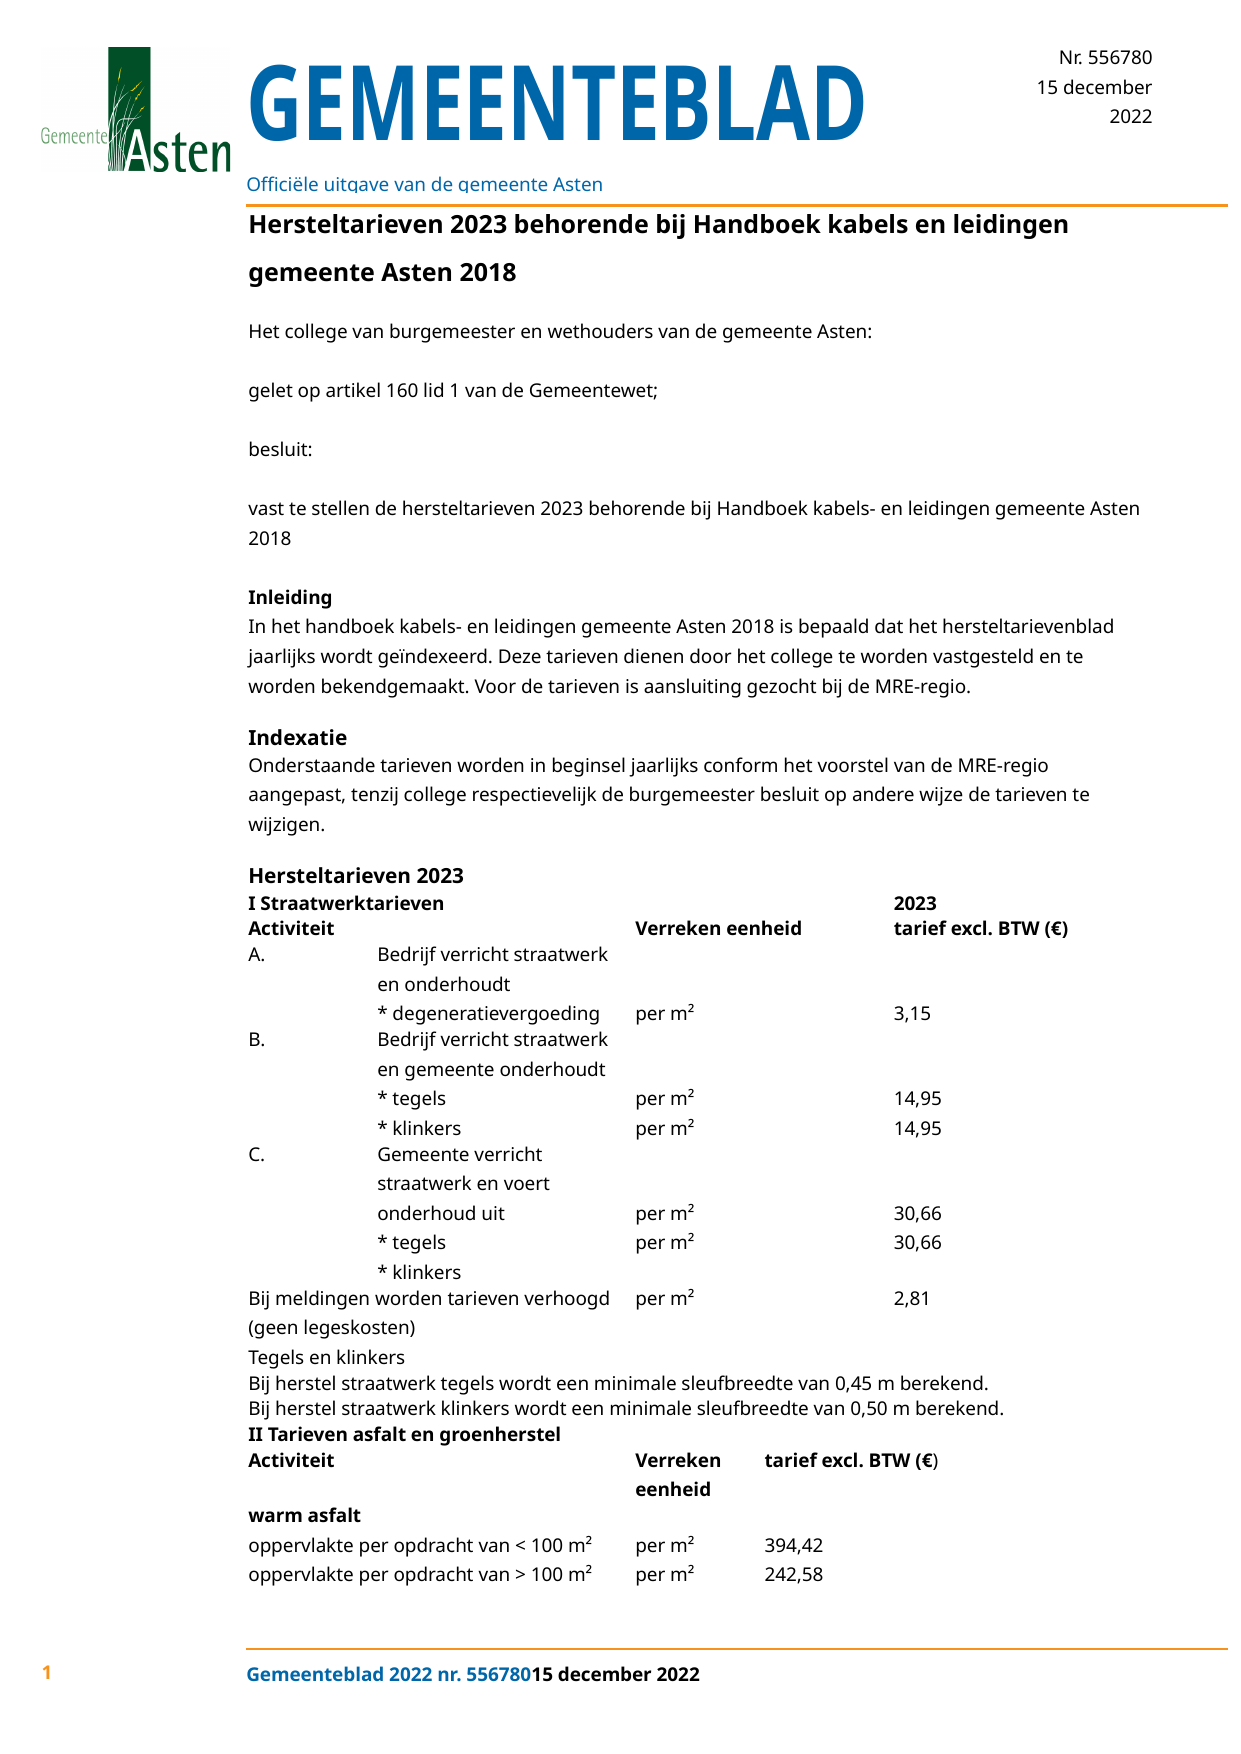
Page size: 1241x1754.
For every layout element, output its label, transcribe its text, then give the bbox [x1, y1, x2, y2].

table_header [635, 890, 893, 916]
table_cell II Tarieven asfalt en groenherstel [248, 1421, 635, 1447]
text besluit: [248, 436, 1152, 462]
table_cell Bij meldingen worden tarieven verhoogd (geen legeskosten) Tegels en klinkers [248, 1285, 635, 1370]
table_cell Bedrijf verricht straatwerk en onderhoudt * degeneratievergoeding [377, 941, 635, 1026]
table_cell per m² per m² [635, 1026, 893, 1141]
table_cell Verreken eenheid [635, 916, 893, 941]
table_cell per m² per m² [635, 1502, 764, 1587]
table_cell 394,42 242,58 [764, 1502, 1152, 1587]
table_cell Gemeente verricht straatwerk en voert onderhoud uit * tegels * klinkers [377, 1141, 635, 1285]
table_cell tarief excl. BTW (€) [894, 916, 1152, 941]
text Onderstaande tarieven worden in beginsel jaarlijks conform het voorstel van de MRE-regio aangepast, tenzij college respectievelijk de burgemeester besluit op andere wijze de tarieven te wijzigen. [248, 752, 1152, 837]
table_cell 2,81 [894, 1285, 1152, 1370]
text In het handboek kabels- en leidingen gemeente Asten 2018 is bepaald dat het hersteltarievenblad jaarlijks wordt geïndexeerd. Deze tarieven dienen door het college te worden vastgesteld en te worden bekendgemaakt. Voor de tarieven is aansluiting gezocht bij de MRE-regio. [248, 614, 1152, 699]
table_cell per m² per m² [635, 1141, 893, 1285]
text Hersteltarieven 2023 behorende bij Handboek kabels en leidingen gemeente Asten 2018 [248, 207, 1152, 288]
table_cell [635, 1421, 764, 1447]
text Het college van burgemeester en wethouders van de gemeente Asten: [248, 318, 1152, 344]
text gelet op artikel 160 lid 1 van de Gemeentewet; [248, 377, 1152, 403]
table_cell per m² [635, 1285, 893, 1370]
table_cell A. [248, 941, 377, 1026]
text Hersteltarieven 2023 [248, 861, 1152, 890]
table_cell Bij herstel straatwerk tegels wordt een minimale sleufbreedte van 0,45 m berekend. [248, 1370, 1152, 1395]
table_cell tarief excl. BTW (€) [764, 1447, 1152, 1502]
table_cell Activiteit [248, 916, 635, 941]
table_cell Activiteit [248, 1447, 635, 1502]
table_header 2023 [894, 890, 1152, 916]
table_cell 3,15 [894, 941, 1152, 1026]
table_cell 14,95 14,95 [894, 1026, 1152, 1141]
picture [41, 47, 231, 172]
table_cell 30,66 30,66 [894, 1141, 1152, 1285]
text Inleiding [248, 584, 1152, 610]
text Indexatie [248, 723, 1152, 752]
table_cell Bedrijf verricht straatwerk en gemeente onderhoudt * tegels * klinkers [377, 1026, 635, 1141]
table_cell B. [248, 1026, 377, 1141]
table_cell per m² [635, 941, 893, 1026]
table_cell Verreken eenheid [635, 1447, 764, 1502]
table_header I Straatwerktarieven [248, 890, 635, 916]
table_cell warm asfalt oppervlakte per opdracht van < 100 m² oppervlakte per opdracht van > 100 m² [248, 1502, 635, 1587]
table_cell C. [248, 1141, 377, 1285]
text vast te stellen de hersteltarieven 2023 behorende bij Handboek kabels- en leidingen gemeente Asten 2018 [248, 495, 1152, 551]
table_cell Bij herstel straatwerk klinkers wordt een minimale sleufbreedte van 0,50 m berekend. [248, 1395, 1152, 1421]
table_cell [764, 1421, 1152, 1447]
